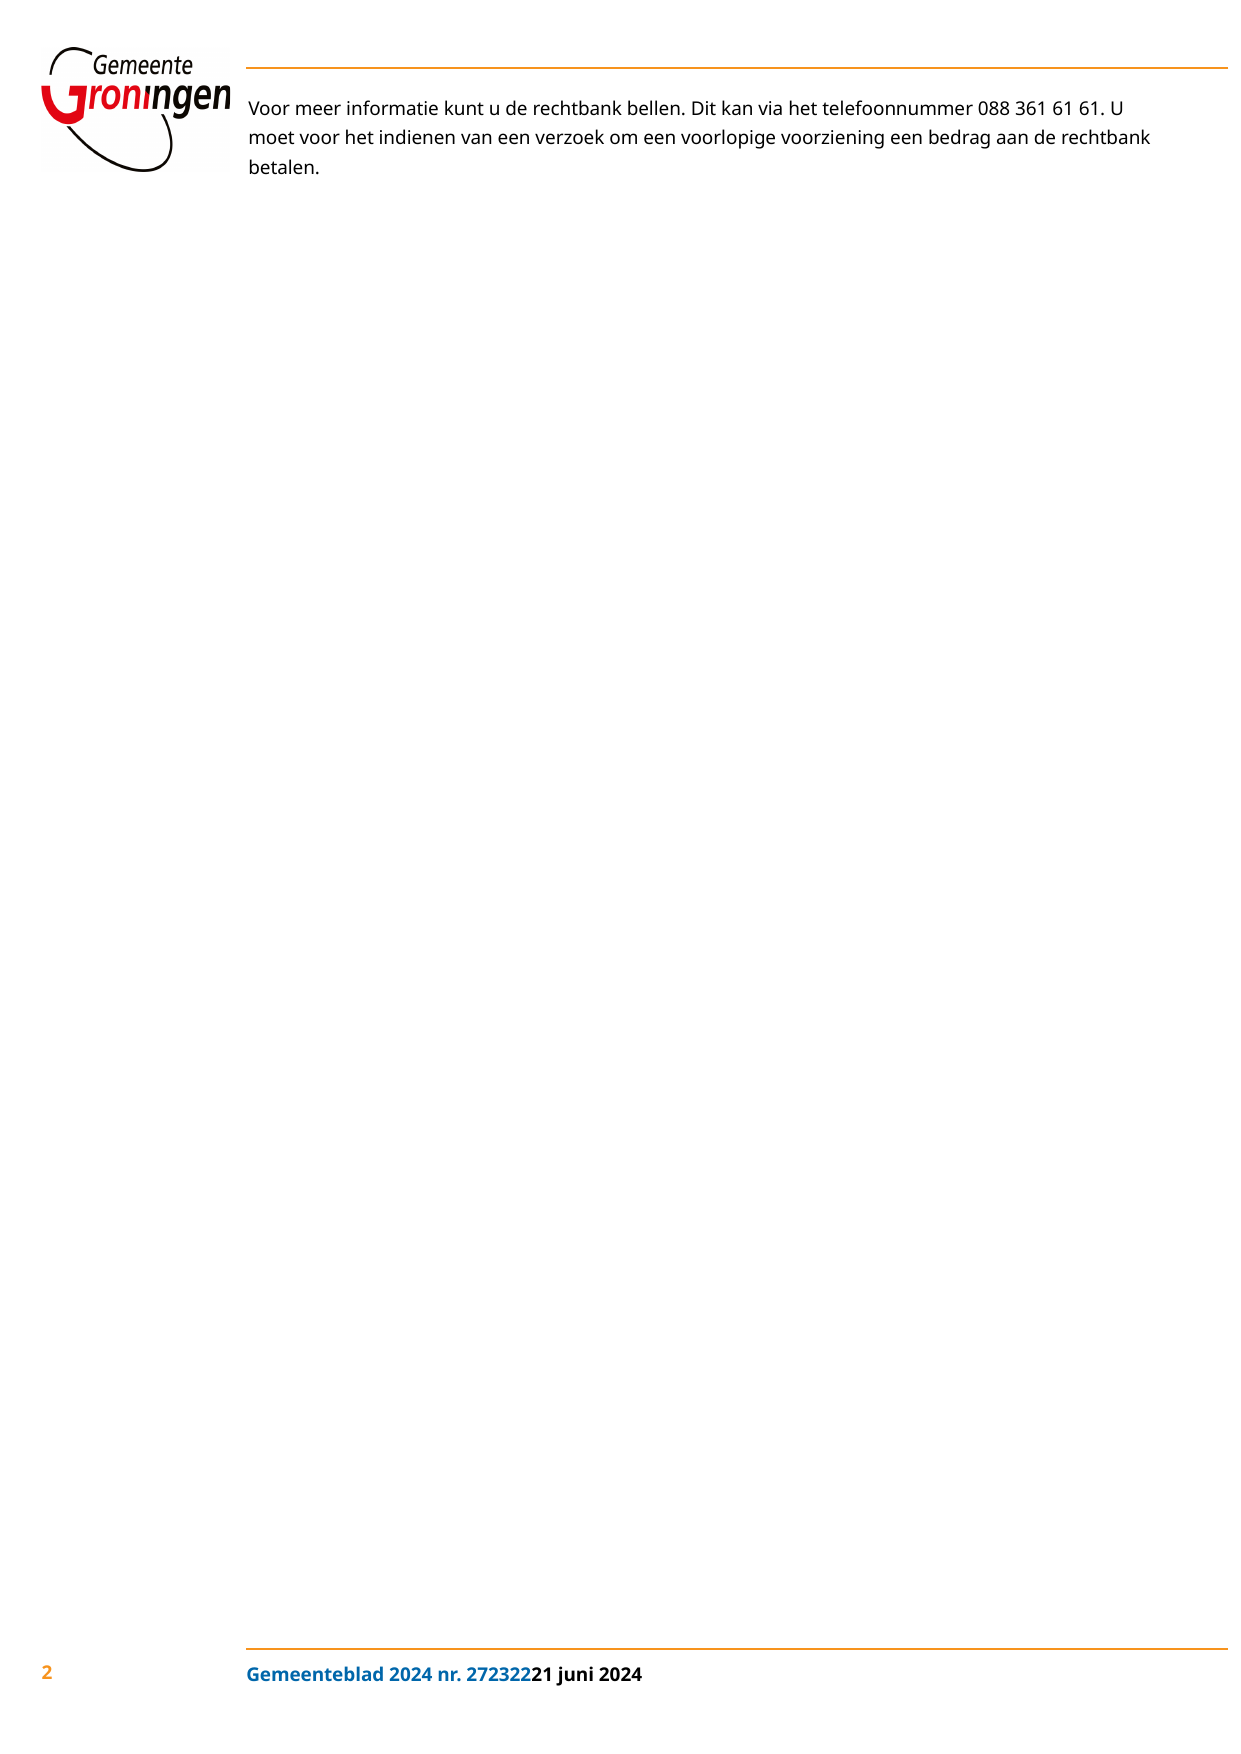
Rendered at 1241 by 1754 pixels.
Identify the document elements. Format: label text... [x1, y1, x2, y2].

picture [41, 47, 231, 172]
text Voor meer informatie kunt u de rechtbank bellen. Dit kan via het telefoonnummer 088 361 61 61. U moet voor het indienen van een verzoek om een voorlopige voorziening een bedrag aan de rechtbank betalen. [248, 95, 1152, 180]
